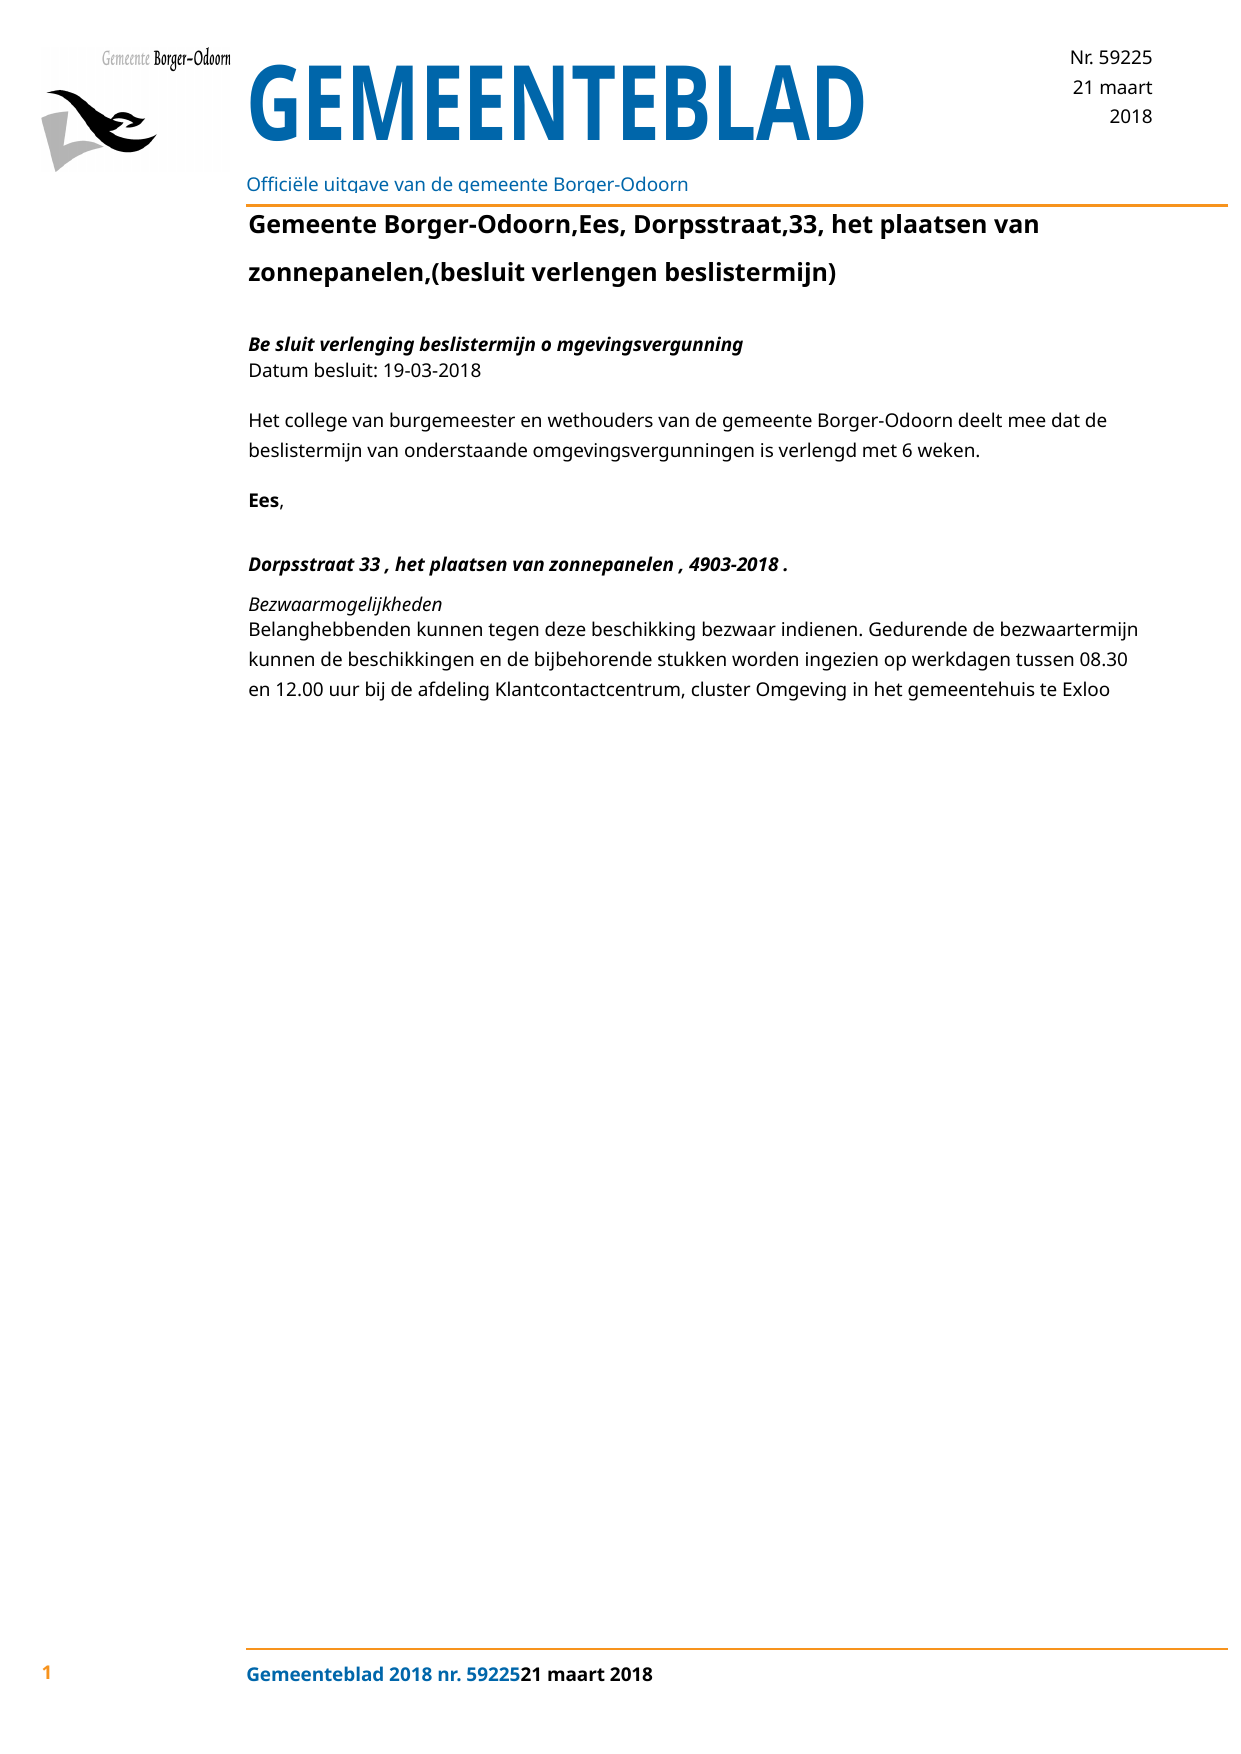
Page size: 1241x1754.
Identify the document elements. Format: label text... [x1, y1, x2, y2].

picture [41, 47, 231, 172]
text Ees, [248, 488, 1152, 513]
text Dorpsstraat 33 , het plaatsen van zonnepanelen , 4903-2018 . [248, 552, 1152, 577]
text Be sluit verlenging beslistermijn o mgevingsvergunning [248, 331, 1152, 357]
text Het college van burgemeester en wethouders van de gemeente Borger-Odoorn deelt mee dat de beslistermijn van onderstaande omgevingsvergunningen is verlengd met 6 weken. [248, 408, 1152, 463]
text Belanghebbenden kunnen tegen deze beschikking bezwaar indienen. Gedurende de bezwaartermijn kunnen de beschikkingen en de bijbehorende stukken worden ingezien op werkdagen tussen 08.30 en 12.00 uur bij de afdeling Klantcontactcentrum, cluster Omgeving in het gemeentehuis te Exloo [248, 617, 1152, 701]
text Bezwaarmogelijkheden [248, 591, 1152, 617]
text Gemeente Borger-Odoorn,Ees, Dorpsstraat,33, het plaatsen van zonnepanelen,(besluit verlengen beslistermijn) [248, 207, 1152, 288]
text Datum besluit: 19-03-2018 [248, 357, 1152, 383]
